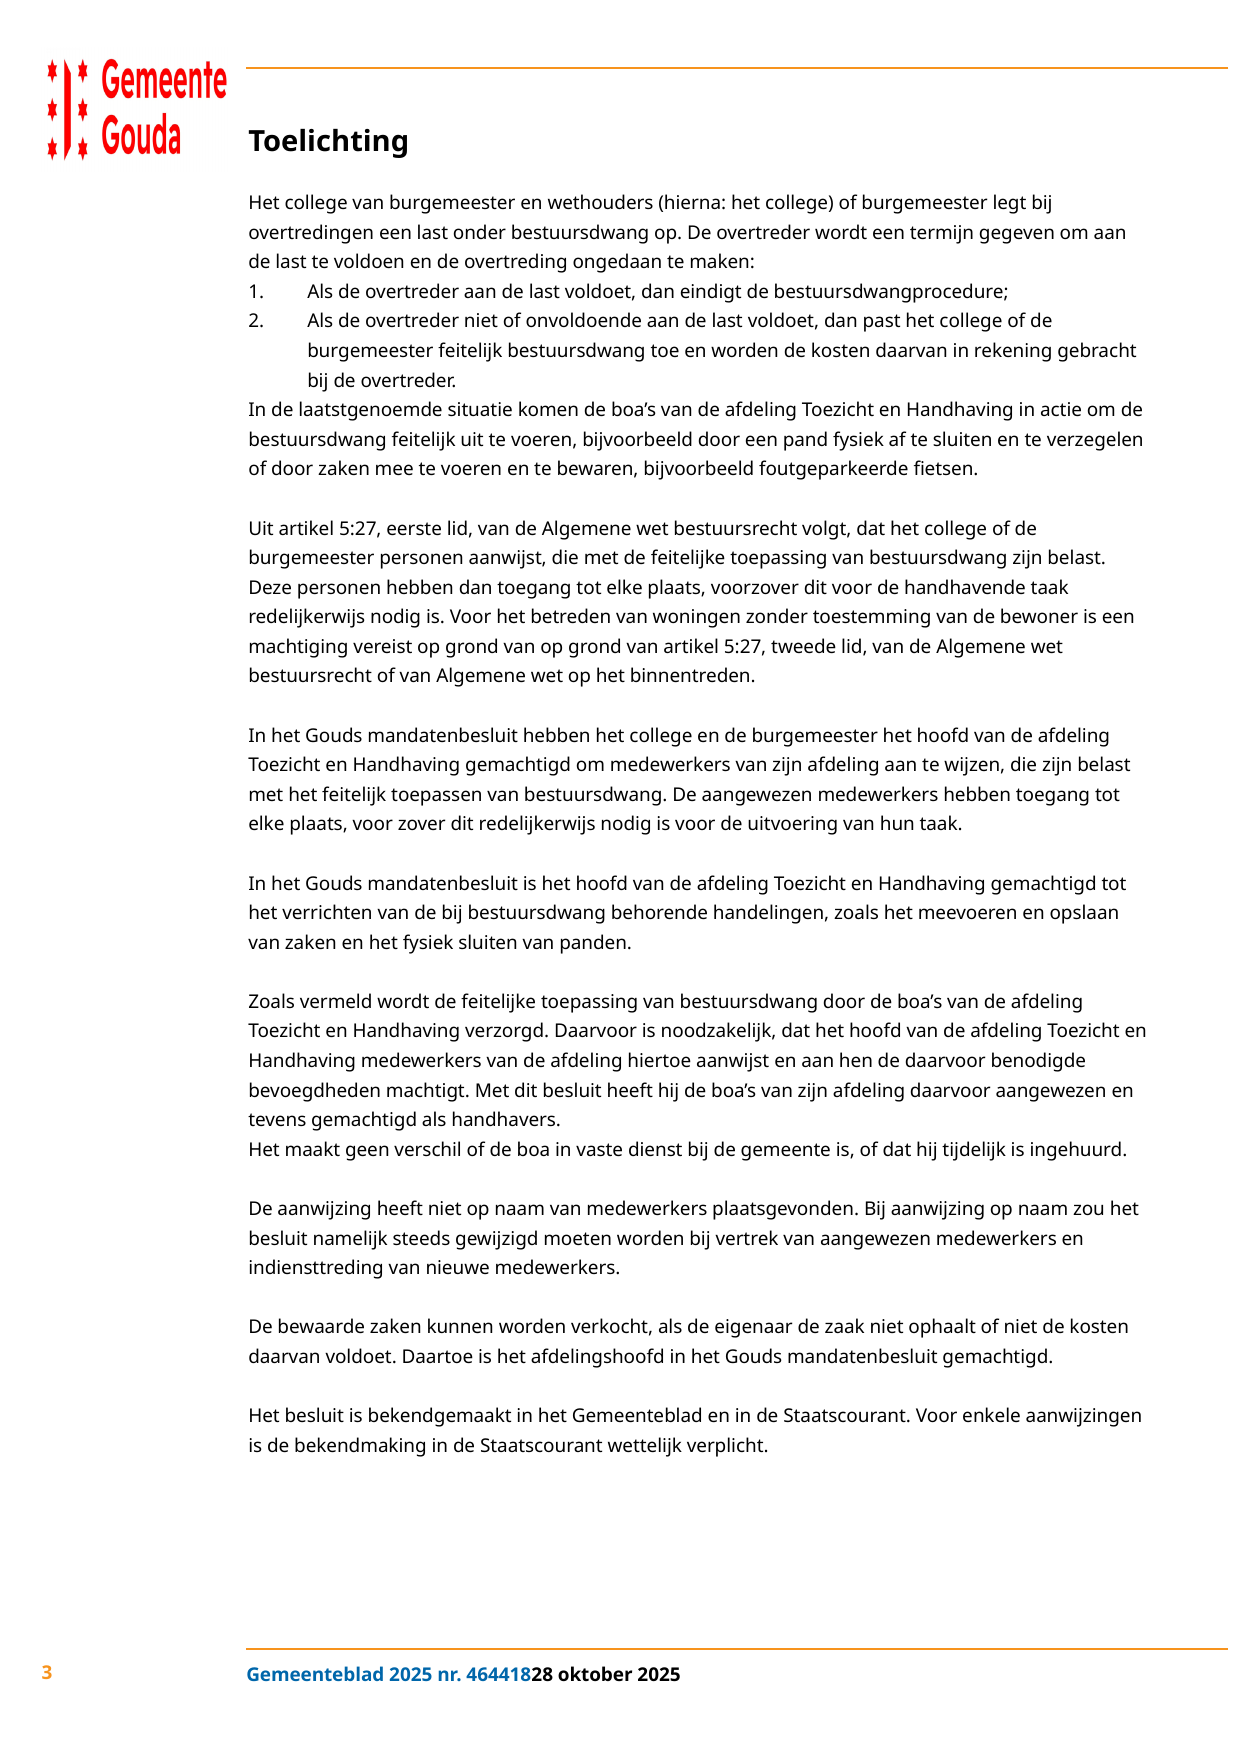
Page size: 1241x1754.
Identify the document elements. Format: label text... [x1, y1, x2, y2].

text Zoals vermeld wordt de feitelijke toepassing van bestuursdwang door de boa’s van de afdeling Toezicht en Handhaving verzorgd. Daarvoor is noodzakelijk, dat het hoofd van de afdeling Toezicht en Handhaving medewerkers van de afdeling hiertoe aanwijst en aan hen de daarvoor benodigde bevoegdheden machtigt. Met dit besluit heeft hij de boa’s van zijn afdeling daarvoor aangewezen en tevens gemachtigd als handhavers. [248, 988, 1152, 1132]
text In het Gouds mandatenbesluit is het hoofd van de afdeling Toezicht en Handhaving gemachtigd tot het verrichten van de bij bestuursdwang behorende handelingen, zoals het meevoeren en opslaan van zaken en het fysiek sluiten van panden. [248, 870, 1152, 955]
text Het maakt geen verschil of de boa in vaste dienst bij de gemeente is, of dat hij tijdelijk is ingehuurd. [248, 1136, 1152, 1162]
list Als de overtreder niet of onvoldoende aan de last voldoet, dan past het college of de burgemeester feitelijk bestuursdwang toe en worden de kosten daarvan in rekening gebracht bij de overtreder. [248, 308, 1152, 393]
text Uit artikel 5:27, eerste lid, van de Algemene wet bestuursrecht volgt, dat het college of de burgemeester personen aanwijst, die met de feitelijke toepassing van bestuursdwang zijn belast. Deze personen hebben dan toegang tot elke plaats, voorzover dit voor de handhavende taak redelijkerwijs nodig is. Voor het betreden van woningen zonder toestemming van de bewoner is een machtiging vereist op grond van op grond van artikel 5:27, tweede lid, van de Algemene wet bestuursrecht of van Algemene wet op het binnentreden. [248, 515, 1152, 688]
text Het college van burgemeester en wethouders (hierna: het college) of burgemeester legt bij overtredingen een last onder bestuursdwang op. De overtreder wordt een termijn gegeven om aan de last te voldoen en de overtreding ongedaan te maken: [248, 189, 1152, 274]
text In de laatstgenoemde situatie komen de boa’s van de afdeling Toezicht en Handhaving in actie om de bestuursdwang feitelijk uit te voeren, bijvoorbeeld door een pand fysiek af te sluiten en te verzegelen of door zaken mee te voeren en te bewaren, bijvoorbeeld foutgeparkeerde fietsen. [248, 396, 1152, 481]
text In het Gouds mandatenbesluit hebben het college en de burgemeester het hoofd van de afdeling Toezicht en Handhaving gemachtigd om medewerkers van zijn afdeling aan te wijzen, die zijn belast met het feitelijk toepassen van bestuursdwang. De aangewezen medewerkers hebben toegang tot elke plaats, voor zover dit redelijkerwijs nodig is voor de uitvoering van hun taak. [248, 722, 1152, 836]
picture [41, 47, 231, 172]
text Toelichting [248, 121, 1152, 160]
list Als de overtreder aan de last voldoet, dan eindigt de bestuursdwangprocedure; [248, 278, 1152, 304]
text De bewaarde zaken kunnen worden verkocht, als de eigenaar de zaak niet ophaalt of niet de kosten daarvan voldoet. Daartoe is het afdelingshoofd in het Gouds mandatenbesluit gemachtigd. [248, 1313, 1152, 1369]
text Het besluit is bekendgemaakt in het Gemeenteblad en in de Staatscourant. Voor enkele aanwijzingen is de bekendmaking in de Staatscourant wettelijk verplicht. [248, 1402, 1152, 1458]
text De aanwijzing heeft niet op naam van medewerkers plaatsgevonden. Bij aanwijzing op naam zou het besluit namelijk steeds gewijzigd moeten worden bij vertrek van aangewezen medewerkers en indiensttreding van nieuwe medewerkers. [248, 1195, 1152, 1280]
